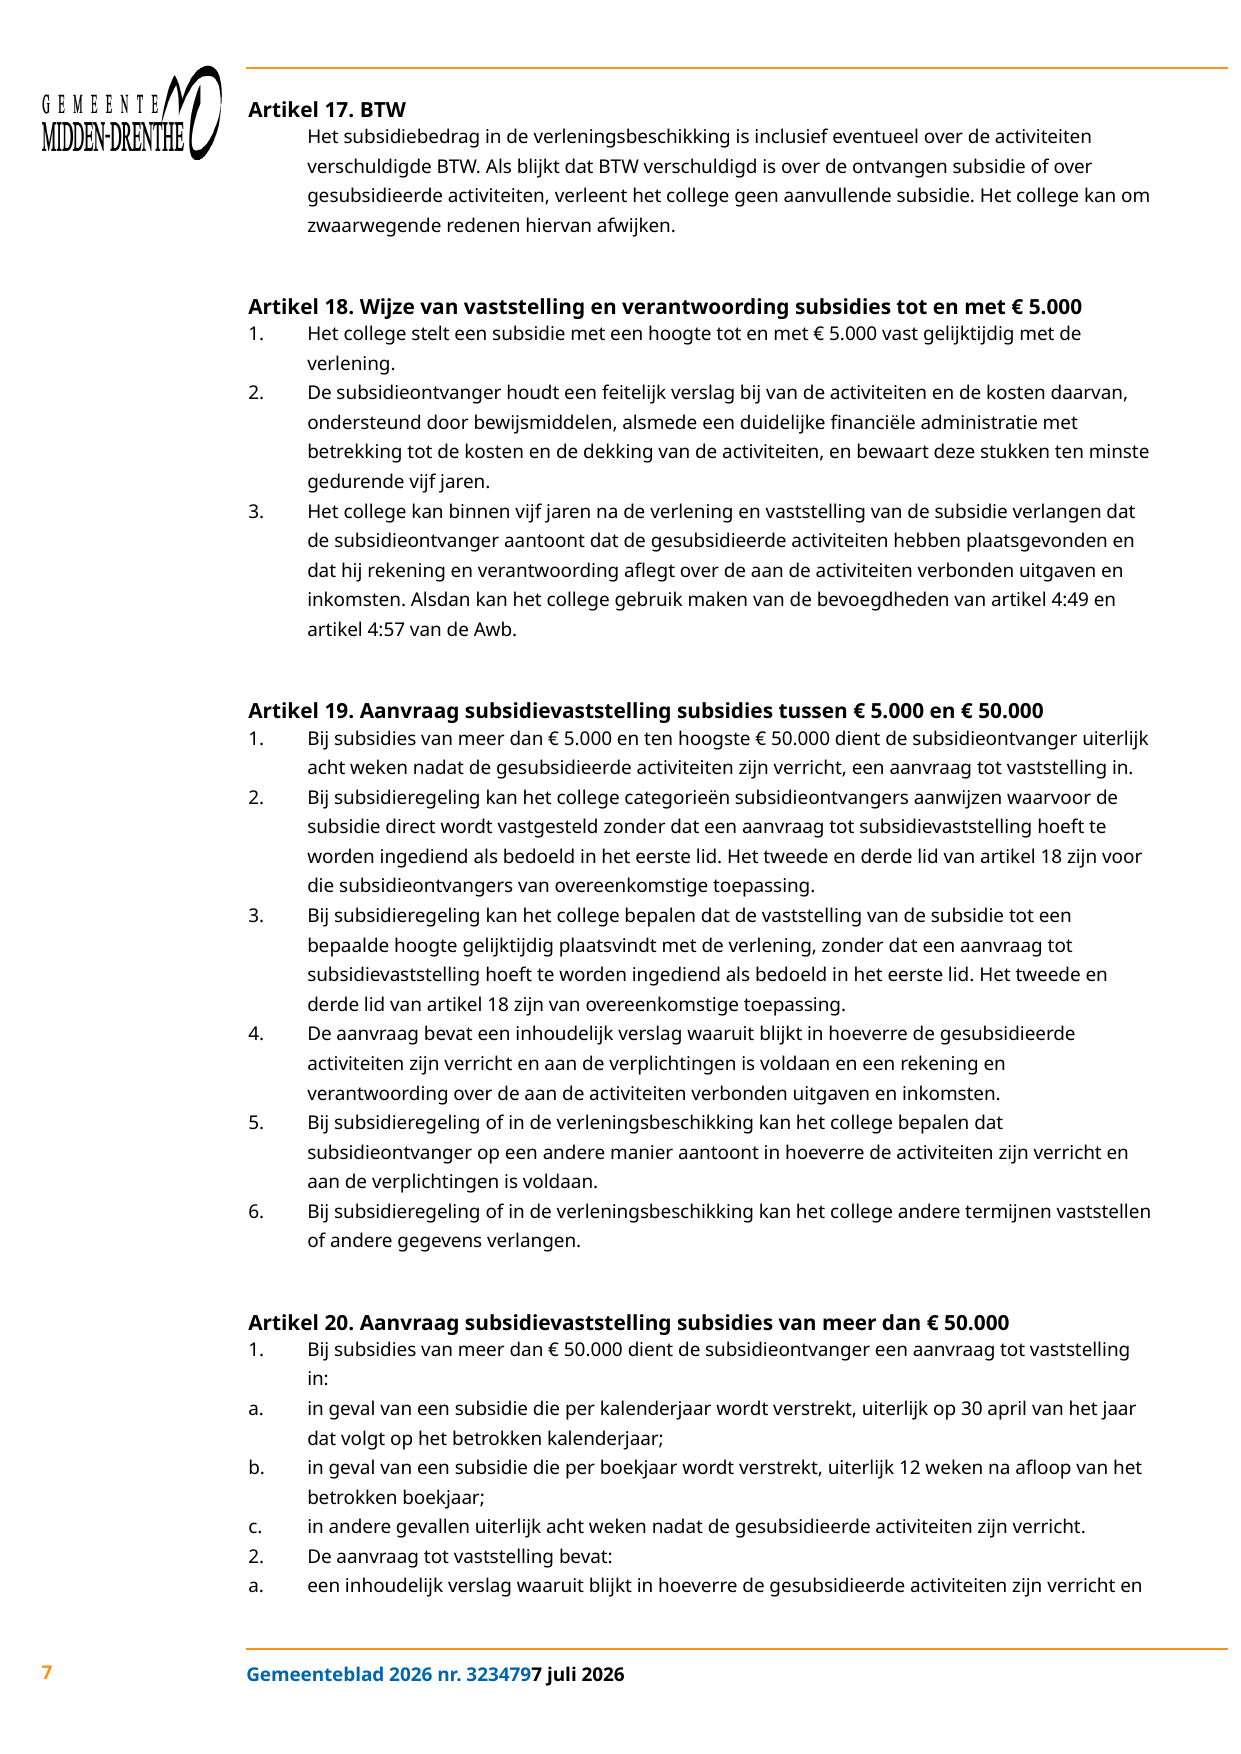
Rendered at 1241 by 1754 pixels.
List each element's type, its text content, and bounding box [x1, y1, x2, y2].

list Bij subsidieregeling of in de verleningsbeschikking kan het college andere termijnen vaststellen of andere gegevens verlangen. [248, 1198, 1152, 1253]
list Het college kan binnen vijf jaren na de verlening en vaststelling van de subsidie verlangen dat de subsidieontvanger aantoont dat de gesubsidieerde activiteiten hebben plaatsgevonden en dat hij rekening en verantwoording aflegt over de aan de activiteiten verbonden uitgaven en inkomsten. Alsdan kan het college gebruik maken van de bevoegdheden van artikel 4:49 en artikel 4:57 van de Awb. [248, 498, 1152, 642]
list Bij subsidieregeling of in de verleningsbeschikking kan het college bepalen dat subsidieontvanger op een andere manier aantoont in hoeverre de activiteiten zijn verricht en aan de verplichtingen is voldaan. [248, 1109, 1152, 1194]
list De subsidieontvanger houdt een feitelijk verslag bij van de activiteiten en de kosten daarvan, ondersteund door bewijsmiddelen, alsmede een duidelijke financiële administratie met betrekking tot de kosten en de dekking van de activiteiten, en bewaart deze stukken ten minste gedurende vijf jaren. [248, 379, 1152, 494]
list Het college stelt een subsidie met een hoogte tot en met € 5.000 vast gelijktijdig met de verlening. [248, 320, 1152, 376]
list Bij subsidieregeling kan het college bepalen dat de vaststelling van de subsidie tot een bepaalde hoogte gelijktijdig plaatsvindt met de verlening, zonder dat een aanvraag tot subsidievaststelling hoeft te worden ingediend als bedoeld in het eerste lid. Het tweede en derde lid van artikel 18 zijn van overeenkomstige toepassing. [248, 902, 1152, 1017]
list Bij subsidies van meer dan € 5.000 en ten hoogste € 50.000 dient de subsidieontvanger uiterlijk acht weken nadat de gesubsidieerde activiteiten zijn verricht, een aanvraag tot vaststelling in. [248, 725, 1152, 780]
list een inhoudelijk verslag waaruit blijkt in hoeverre de gesubsidieerde activiteiten zijn verricht en [248, 1573, 1152, 1598]
list Bij subsidieregeling kan het college categorieën subsidieontvangers aanwijzen waarvoor de subsidie direct wordt vastgesteld zonder dat een aanvraag tot subsidievaststelling hoeft te worden ingediend als bedoeld in het eerste lid. Het tweede en derde lid van artikel 18 zijn voor die subsidieontvangers van overeenkomstige toepassing. [248, 784, 1152, 898]
text Artikel 20. Aanvraag subsidievaststelling subsidies van meer dan € 50.000 [248, 1308, 1152, 1336]
list in geval van een subsidie die per kalenderjaar wordt verstrekt, uiterlijk op 30 april van het jaar dat volgt op het betrokken kalenderjaar; [248, 1395, 1152, 1451]
list Het subsidiebedrag in de verleningsbeschikking is inclusief eventueel over de activiteiten verschuldigde BTW. Als blijkt dat BTW verschuldigd is over de ontvangen subsidie of over gesubsidieerde activiteiten, verleent het college geen aanvullende subsidie. Het college kan om zwaarwegende redenen hiervan afwijken. [248, 123, 1152, 238]
text Artikel 17. BTW [248, 95, 1152, 123]
list in andere gevallen uiterlijk acht weken nadat de gesubsidieerde activiteiten zijn verricht. [248, 1513, 1152, 1539]
list Bij subsidies van meer dan € 50.000 dient de subsidieontvanger een aanvraag tot vaststelling in: [248, 1336, 1152, 1391]
list in geval van een subsidie die per boekjaar wordt verstrekt, uiterlijk 12 weken na afloop van het betrokken boekjaar; [248, 1454, 1152, 1510]
text Artikel 19. Aanvraag subsidievaststelling subsidies tussen € 5.000 en € 50.000 [248, 696, 1152, 725]
text Artikel 18. Wijze van vaststelling en verantwoording subsidies tot en met € 5.000 [248, 292, 1152, 320]
list De aanvraag bevat een inhoudelijk verslag waaruit blijkt in hoeverre de gesubsidieerde activiteiten zijn verricht en aan de verplichtingen is voldaan en een rekening en verantwoording over de aan de activiteiten verbonden uitgaven en inkomsten. [248, 1021, 1152, 1105]
list De aanvraag tot vaststelling bevat: [248, 1543, 1152, 1569]
picture [41, 47, 231, 172]
